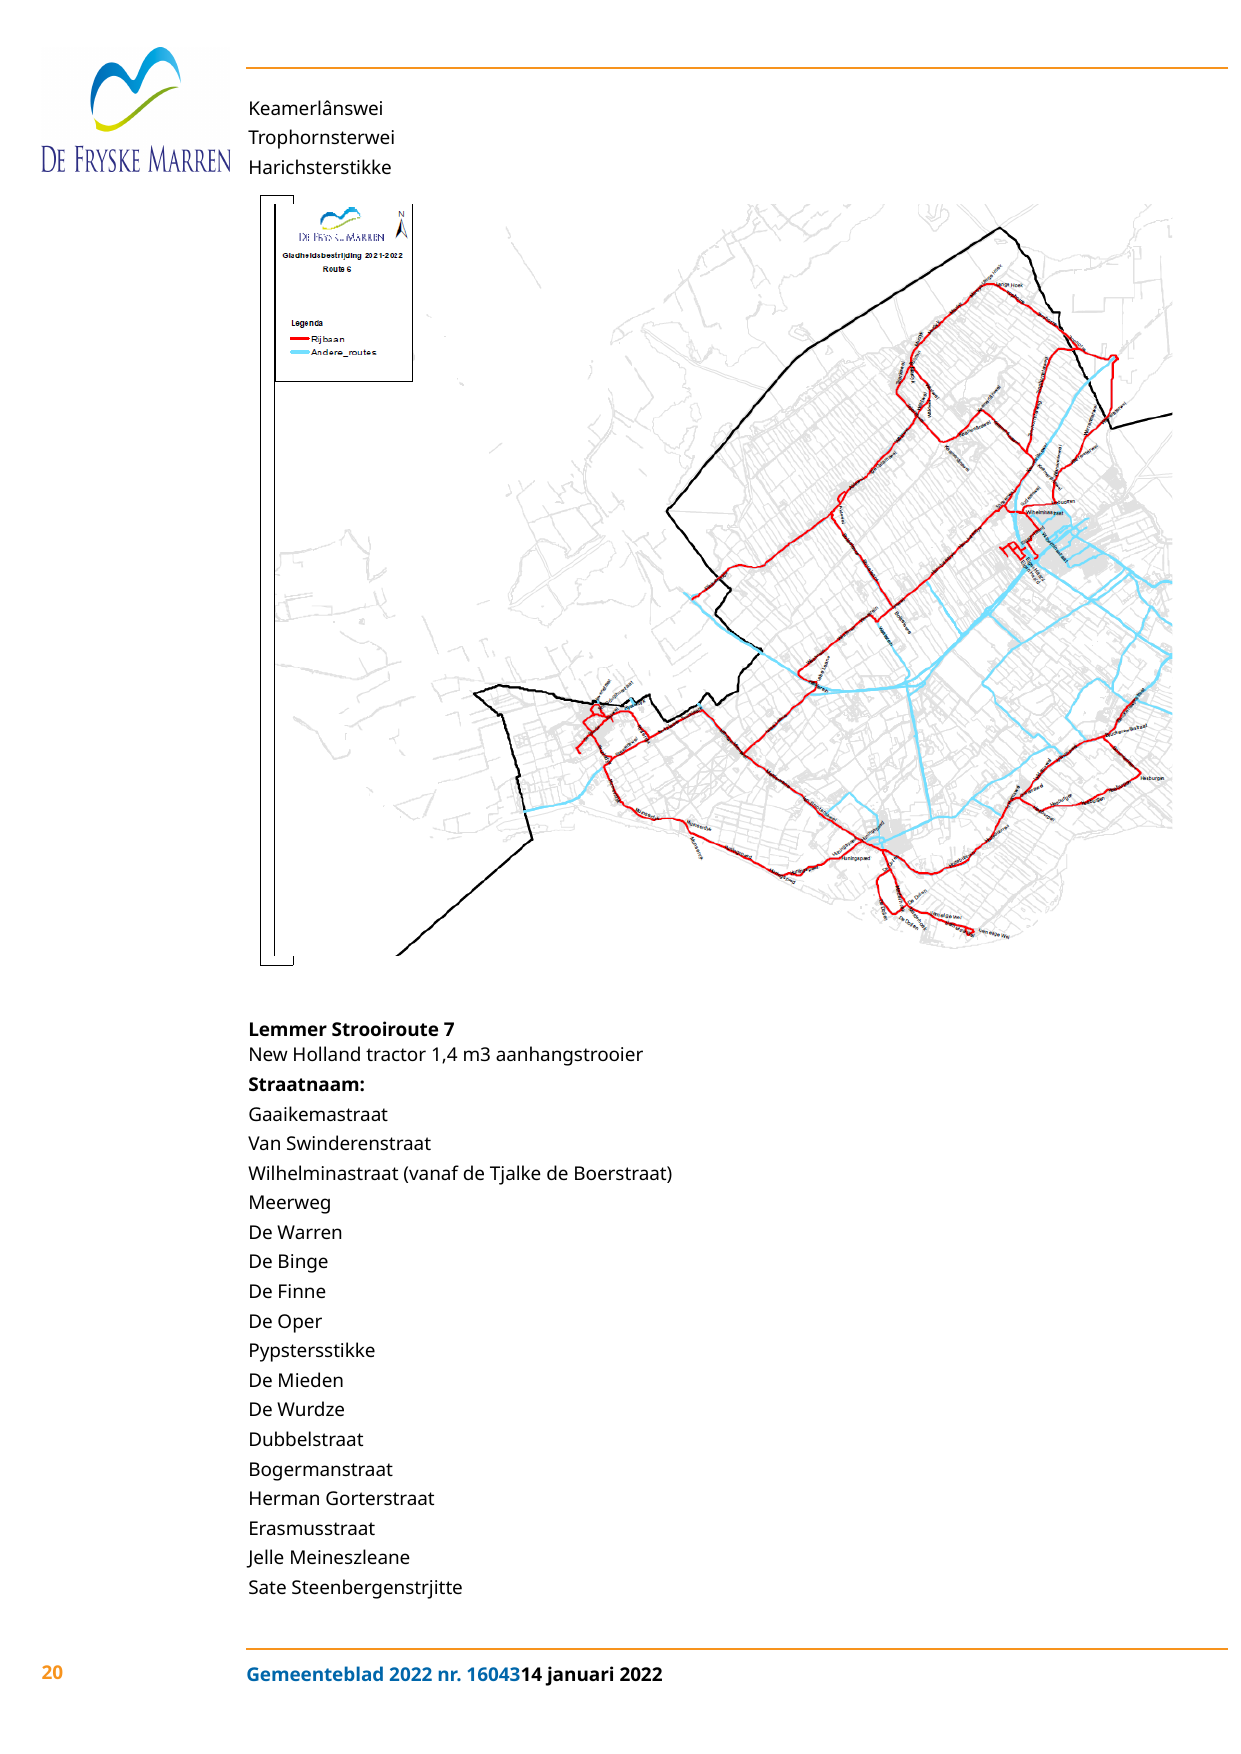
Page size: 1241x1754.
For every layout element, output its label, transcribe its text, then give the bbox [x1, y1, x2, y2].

picture [268, 204, 1173, 956]
text Straatnaam: [248, 1071, 1152, 1097]
text Erasmusstraat [248, 1515, 1152, 1541]
text De Wurdze [248, 1397, 1152, 1422]
text Wilhelminastraat (vanaf de Tjalke de Boerstraat) [248, 1160, 1152, 1186]
text De Mieden [248, 1367, 1152, 1393]
text De Binge [248, 1249, 1152, 1274]
text Harichsterstikke [248, 154, 1152, 180]
text Pypstersstikke [248, 1337, 1152, 1363]
text Sate Steenbergenstrjitte [248, 1574, 1152, 1600]
text Meerweg [248, 1189, 1152, 1215]
text Bogermanstraat [248, 1456, 1152, 1481]
text Lemmer Strooiroute 7 [248, 1016, 1152, 1042]
text Van Swinderenstraat [248, 1130, 1152, 1156]
text Herman Gorterstraat [248, 1485, 1152, 1511]
text Gaaikemastraat [248, 1101, 1152, 1126]
text De Oper [248, 1308, 1152, 1333]
text New Holland tractor 1,4 m3 aanhangstrooier [248, 1042, 1152, 1067]
text Dubbelstraat [248, 1426, 1152, 1452]
text Jelle Meineszleane [248, 1544, 1152, 1570]
picture [41, 47, 231, 172]
text De Finne [248, 1278, 1152, 1304]
text Keamerlânswei [248, 95, 1152, 121]
text Trophornsterwei [248, 124, 1152, 150]
text De Warren [248, 1219, 1152, 1245]
